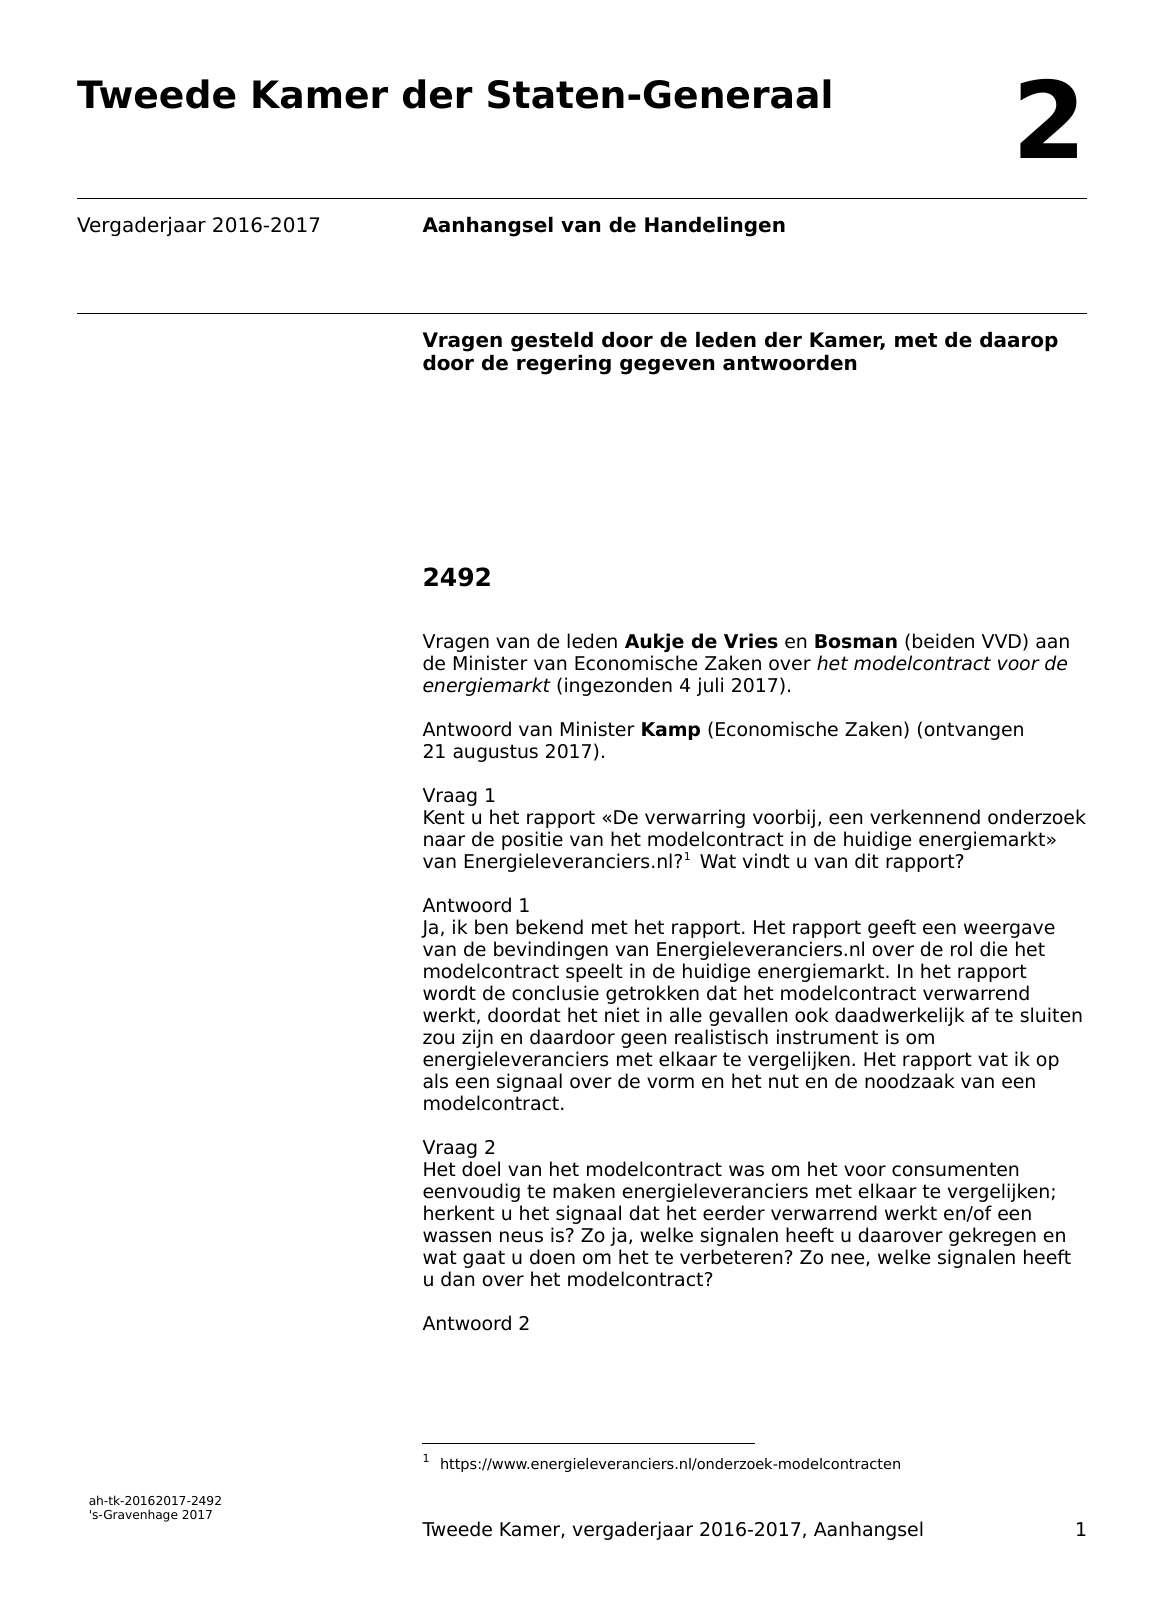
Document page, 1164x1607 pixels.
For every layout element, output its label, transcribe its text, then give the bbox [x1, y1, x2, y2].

table_cell Aanhangsel van de Handelingen [422, 199, 1087, 313]
text 's-Gravenhage 2017 [88, 1508, 323, 1522]
text Antwoord 1 [422, 895, 1087, 917]
text Het doel van het modelcontract was om het voor consumenten eenvoudig te maken energieleveranciers met elkaar te vergelijken; herkent u het signaal dat het eerder verwarrend werkt en/of een wassen neus is? Zo ja, welke signalen heeft u daarover gekregen en wat gaat u doen om het te verbeteren? Zo nee, welke signalen heeft u dan over het modelcontract? [422, 1159, 1087, 1291]
text Vraag 2 [422, 1137, 1087, 1159]
text Antwoord 2 [422, 1313, 1087, 1335]
table_cell Vragen gesteld door de leden der Kamer, met de daarop door de regering gegeven antwoorden [422, 314, 1087, 376]
text https://www.energieleveranciers.nl/onderzoek-modelcontracten [422, 1452, 1087, 1474]
text ah-tk-20162017-2492 [88, 1494, 323, 1508]
text 2492 [422, 563, 1087, 592]
text Vragen van de leden Aukje de Vries en Bosman (beiden VVD) aan de Minister van Economische Zaken over het modelcontract voor de energiemarkt (ingezonden 4 juli 2017). [422, 631, 1087, 697]
text Ja, ik ben bekend met het rapport. Het rapport geeft een weergave van de bevindingen van Energieleveranciers.nl over de rol die het modelcontract speelt in de huidige energiemarkt. In het rapport wordt de conclusie getrokken dat het modelcontract verwarrend werkt, doordat het niet in alle gevallen ook daadwerkelijk af te sluiten zou zijn en daardoor geen realistisch instrument is om energieleveranciers met elkaar te vergelijken. Het rapport vat ik op als een signaal over de vorm en het nut en de noodzaak van een modelcontract. [422, 917, 1087, 1115]
table_header Tweede Kamer der Staten-Generaal [77, 59, 886, 198]
table_header 2 [886, 59, 1087, 198]
text Vraag 1 [422, 785, 1087, 807]
text Kent u het rapport «De verwarring voorbij, een verkennend onderzoek naar de positie van het modelcontract in de huidige energiemarkt» van Energieleveranciers.nl? Wat vindt u van dit rapport? [422, 807, 1087, 873]
table_cell [77, 314, 422, 376]
table_cell Vergaderjaar 2016-2017 [77, 199, 422, 313]
text Antwoord van Minister Kamp (Economische Zaken) (ontvangen 21 augustus 2017). [422, 719, 1087, 763]
